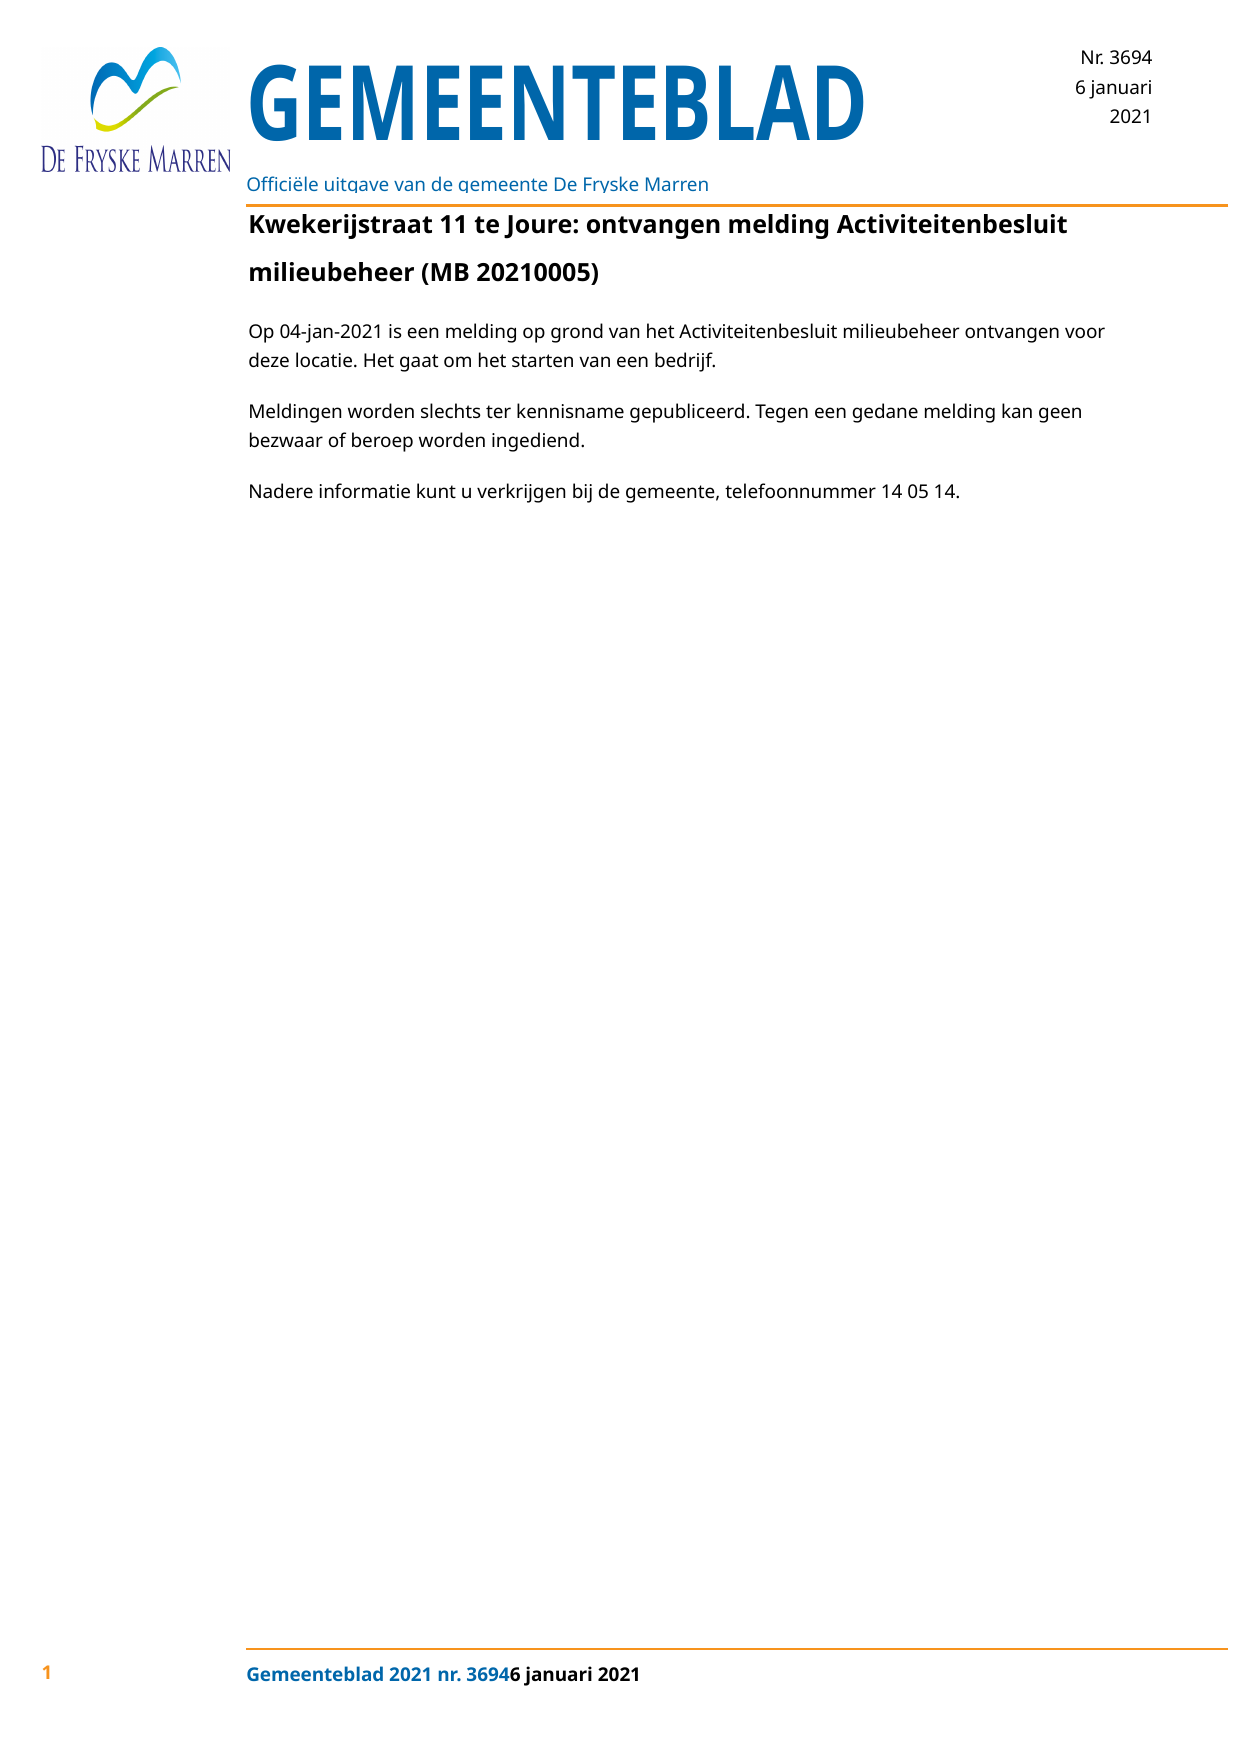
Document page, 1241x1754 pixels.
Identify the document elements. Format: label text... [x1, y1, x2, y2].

text Meldingen worden slechts ter kennisname gepubliceerd. Tegen een gedane melding kan geen bezwaar of beroep worden ingediend. [248, 398, 1152, 453]
picture [41, 47, 231, 172]
text Nadere informatie kunt u verkrijgen bij de gemeente, telefoonnummer 14 05 14. [248, 478, 1152, 504]
text Op 04-jan-2021 is een melding op grond van het Activiteitenbesluit milieubeheer ontvangen voor deze locatie. Het gaat om het starten van een bedrijf. [248, 318, 1152, 373]
text Kwekerijstraat 11 te Joure: ontvangen melding Activiteitenbesluit milieubeheer (MB 20210005) [248, 207, 1152, 288]
